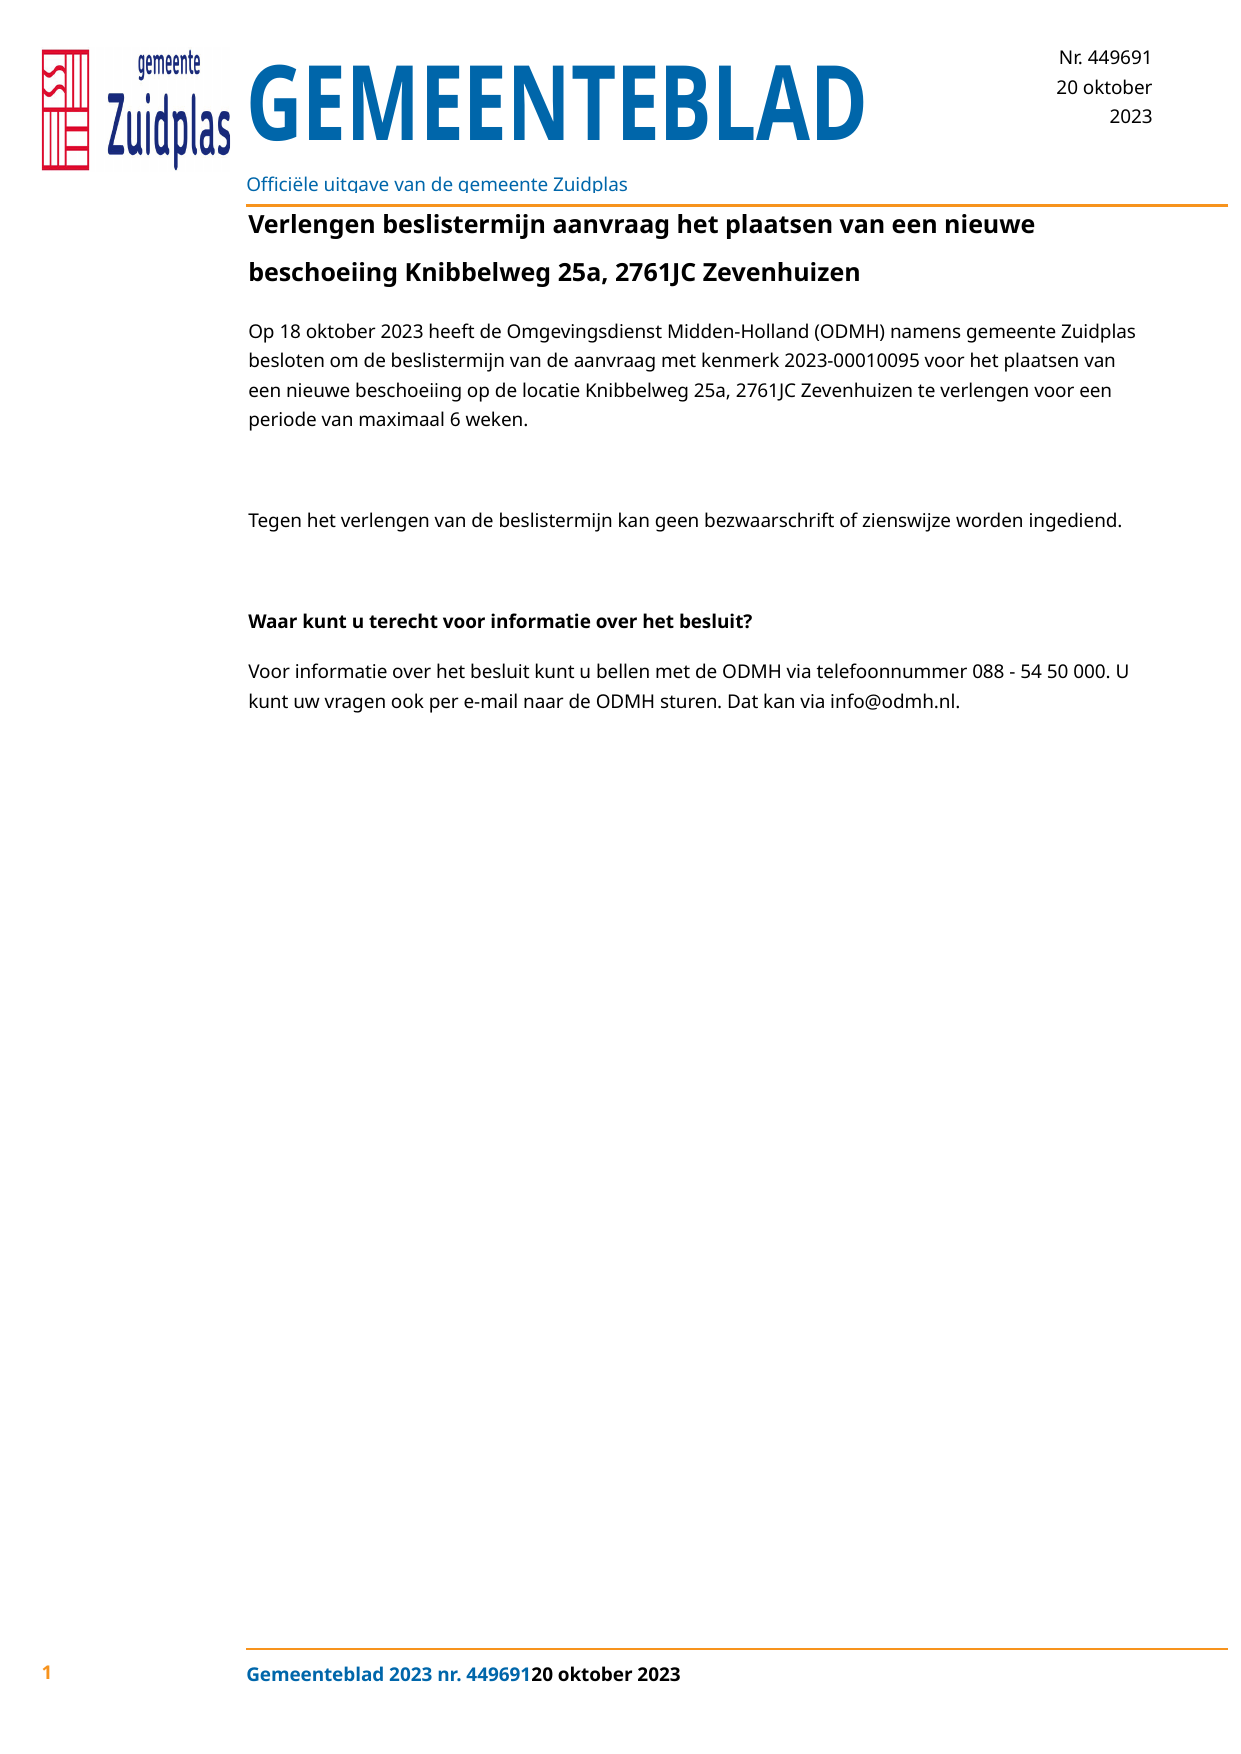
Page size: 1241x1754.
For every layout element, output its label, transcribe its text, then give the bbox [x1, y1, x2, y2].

text Tegen het verlengen van de beslistermijn kan geen bezwaarschrift of zienswijze worden ingediend. [248, 507, 1152, 533]
text Voor informatie over het besluit kunt u bellen met de ODMH via telefoonnummer 088 - 54 50 000. U kunt uw vragen ook per e-mail naar de ODMH sturen. Dat kan via info@odmh.nl. [248, 659, 1152, 714]
text Waar kunt u terecht voor informatie over het besluit? [248, 608, 1152, 634]
picture [41, 47, 231, 172]
text Op 18 oktober 2023 heeft de Omgevingsdienst Midden-Holland (ODMH) namens gemeente Zuidplas besloten om de beslistermijn van de aanvraag met kenmerk 2023-00010095 voor het plaatsen van een nieuwe beschoeiing op de locatie Knibbelweg 25a, 2761JC Zevenhuizen te verlengen voor een periode van maximaal 6 weken. [248, 318, 1152, 432]
text Verlengen beslistermijn aanvraag het plaatsen van een nieuwe beschoeiing Knibbelweg 25a, 2761JC Zevenhuizen [248, 207, 1152, 288]
